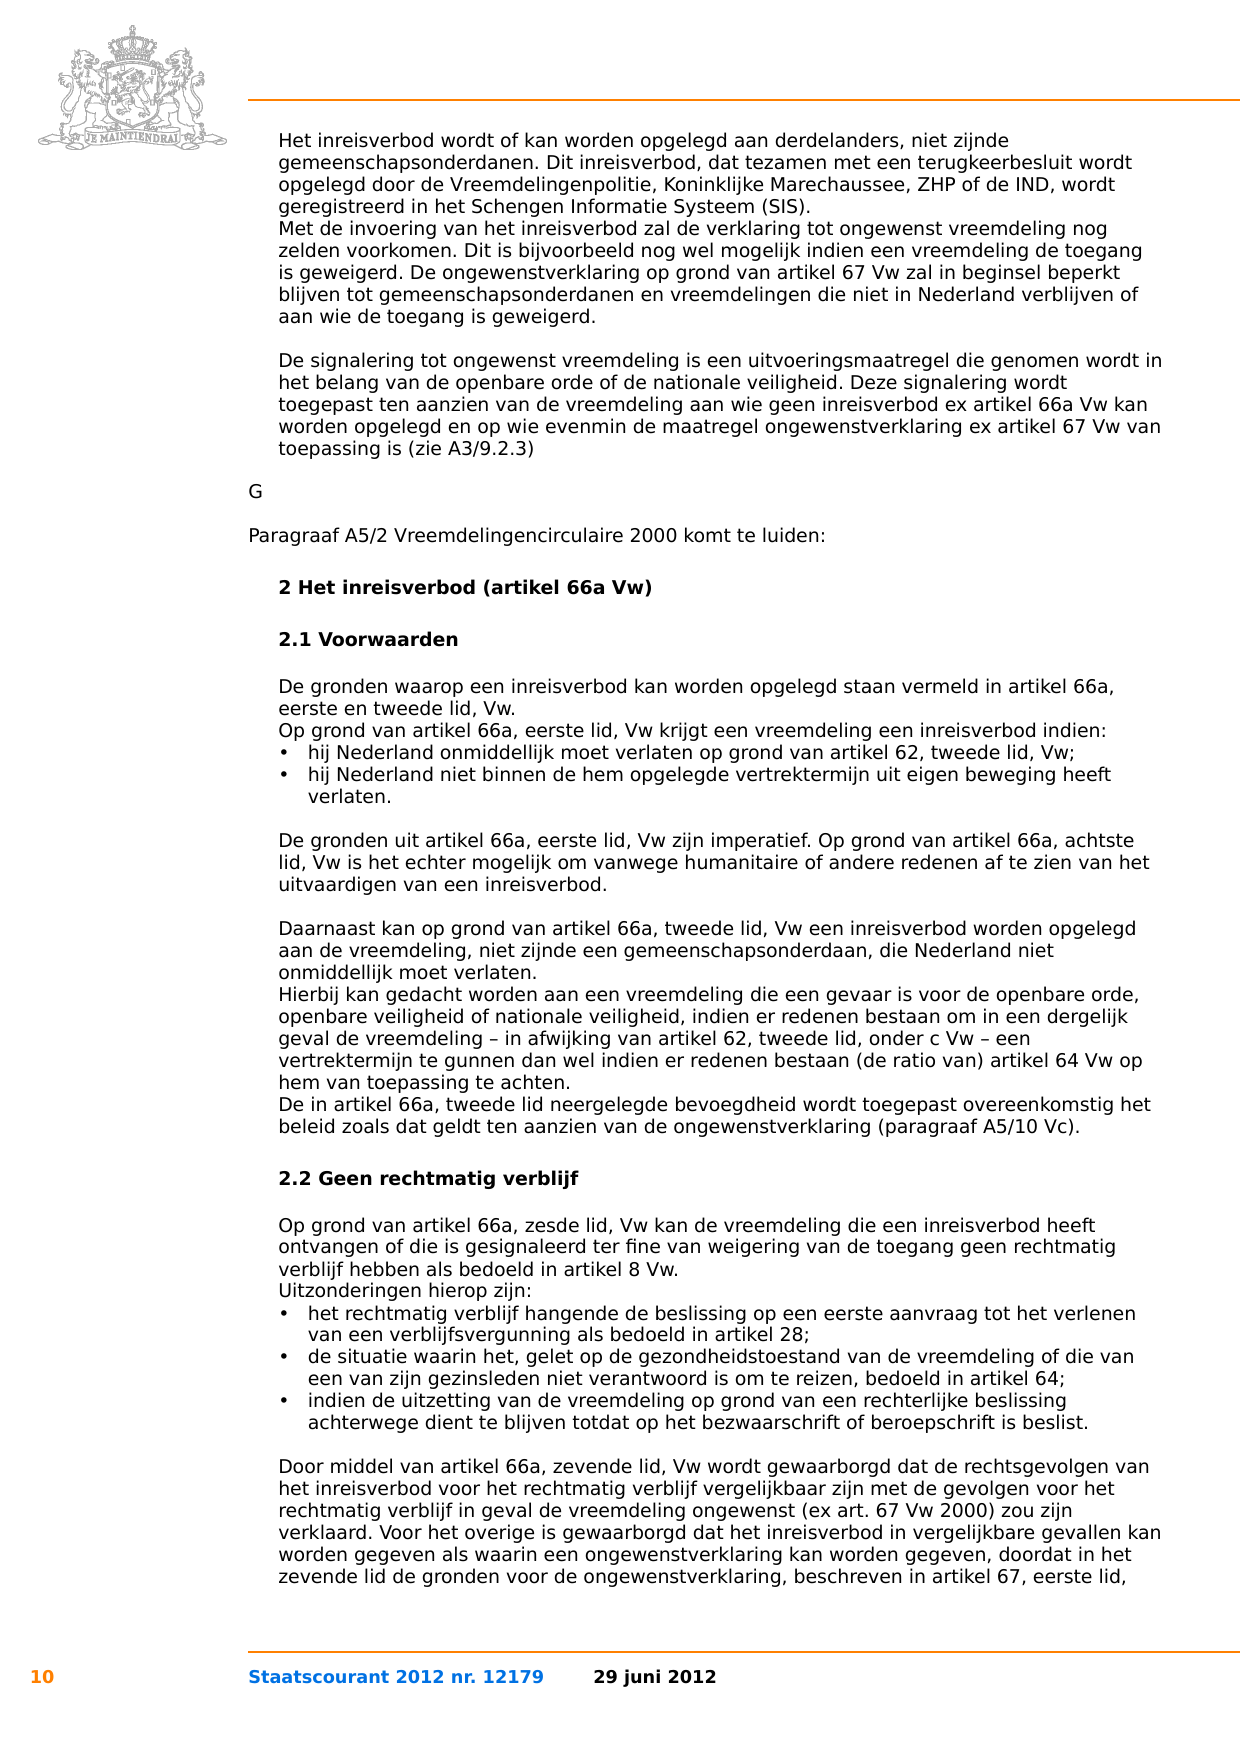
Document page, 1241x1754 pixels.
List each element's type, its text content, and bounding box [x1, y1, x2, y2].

text • het rechtmatig verblijf hangende de beslissing op een eerste aanvraag tot het verlenen van een verblijfsvergunning als bedoeld in artikel 28; [278, 1302, 1163, 1346]
text Op grond van artikel 66a, eerste lid, Vw krijgt een vreemdeling een inreisverbod indien: [278, 720, 1163, 742]
text Paragraaf A5/2 Vreemdelingencirculaire 2000 komt te luiden: [248, 525, 1163, 547]
text • indien de uitzetting van de vreemdeling op grond van een rechterlijke beslissing achterwege dient te blijven totdat op het bezwaarschrift of beroepschrift is beslist. [278, 1390, 1163, 1434]
text De in artikel 66a, tweede lid neergelegde bevoegdheid wordt toegepast overeenkomstig het beleid zoals dat geldt ten aanzien van de ongewenstverklaring (paragraaf A5/10 Vc). [278, 1093, 1163, 1137]
text Uitzonderingen hierop zijn: [278, 1280, 1163, 1302]
text • hij Nederland niet binnen de hem opgelegde vertrektermijn uit eigen beweging heeft verlaten. [278, 764, 1163, 808]
text Door middel van artikel 66a, zevende lid, Vw wordt gewaarborgd dat de rechtsgevolgen van het inreisverbod voor het rechtmatig verblijf vergelijkbaar zijn met de gevolgen voor het rechtmatig verblijf in geval de vreemdeling ongewenst (ex art. 67 Vw 2000) zou zijn verklaard. Voor het overige is gewaarborgd dat het inreisverbod in vergelijkbare gevallen kan worden gegeven als waarin een ongewenstverklaring kan worden gegeven, doordat in het zevende lid de gronden voor de ongewenstverklaring, beschreven in artikel 67, eerste lid, [278, 1456, 1163, 1588]
text Het inreisverbod wordt of kan worden opgelegd aan derdelanders, niet zijnde gemeenschapsonderdanen. Dit inreisverbod, dat tezamen met een terugkeerbesluit wordt opgelegd door de Vreemdelingenpolitie, Koninklijke Marechaussee, ZHP of de IND, wordt geregistreerd in het Schengen Informatie Systeem (SIS). [278, 130, 1163, 218]
text Hierbij kan gedacht worden aan een vreemdeling die een gevaar is voor de openbare orde, openbare veiligheid of nationale veiligheid, indien er redenen bestaan om in een dergelijk geval de vreemdeling – in afwijking van artikel 62, tweede lid, onder c Vw – een vertrektermijn te gunnen dan wel indien er redenen bestaan (de ratio van) artikel 64 Vw op hem van toepassing te achten. [278, 984, 1163, 1093]
text • de situatie waarin het, gelet op de gezondheidstoestand van de vreemdeling of die van een van zijn gezinsleden niet verantwoord is om te reizen, bedoeld in artikel 64; [278, 1346, 1163, 1390]
text • hij Nederland onmiddellijk moet verlaten op grond van artikel 62, tweede lid, Vw; [278, 742, 1163, 764]
subtitle 2 Het inreisverbod (artikel 66a Vw) [278, 577, 1163, 599]
picture [38, 25, 227, 150]
subtitle 2.1 Voorwaarden [278, 629, 1163, 651]
text De gronden waarop een inreisverbod kan worden opgelegd staan vermeld in artikel 66a, eerste en tweede lid, Vw. [278, 676, 1163, 720]
text Met de invoering van het inreisverbod zal de verklaring tot ongewenst vreemdeling nog zelden voorkomen. Dit is bijvoorbeeld nog wel mogelijk indien een vreemdeling de toegang is geweigerd. De ongewenstverklaring op grond van artikel 67 Vw zal in beginsel beperkt blijven tot gemeenschapsonderdanen en vreemdelingen die niet in Nederland verblijven of aan wie de toegang is geweigerd. [278, 218, 1163, 328]
text De signalering tot ongewenst vreemdeling is een uitvoeringsmaatregel die genomen wordt in het belang van de openbare orde of de nationale veiligheid. Deze signalering wordt toegepast ten aanzien van de vreemdeling aan wie geen inreisverbod ex artikel 66a Vw kan worden opgelegd en op wie evenmin de maatregel ongewenstverklaring ex artikel 67 Vw van toepassing is (zie A3/9.2.3) [278, 349, 1163, 459]
text Daarnaast kan op grond van artikel 66a, tweede lid, Vw een inreisverbod worden opgelegd aan de vreemdeling, niet zijnde een gemeenschapsonderdaan, die Nederland niet onmiddellijk moet verlaten. [278, 918, 1163, 984]
subtitle 2.2 Geen rechtmatig verblijf [278, 1167, 1163, 1189]
text Op grond van artikel 66a, zesde lid, Vw kan de vreemdeling die een inreisverbod heeft ontvangen of die is gesignaleerd ter fine van weigering van de toegang geen rechtmatig verblijf hebben als bedoeld in artikel 8 Vw. [278, 1214, 1163, 1280]
text G [248, 481, 1163, 503]
text De gronden uit artikel 66a, eerste lid, Vw zijn imperatief. Op grond van artikel 66a, achtste lid, Vw is het echter mogelijk om vanwege humanitaire of andere redenen af te zien van het uitvaardigen van een inreisverbod. [278, 830, 1163, 896]
